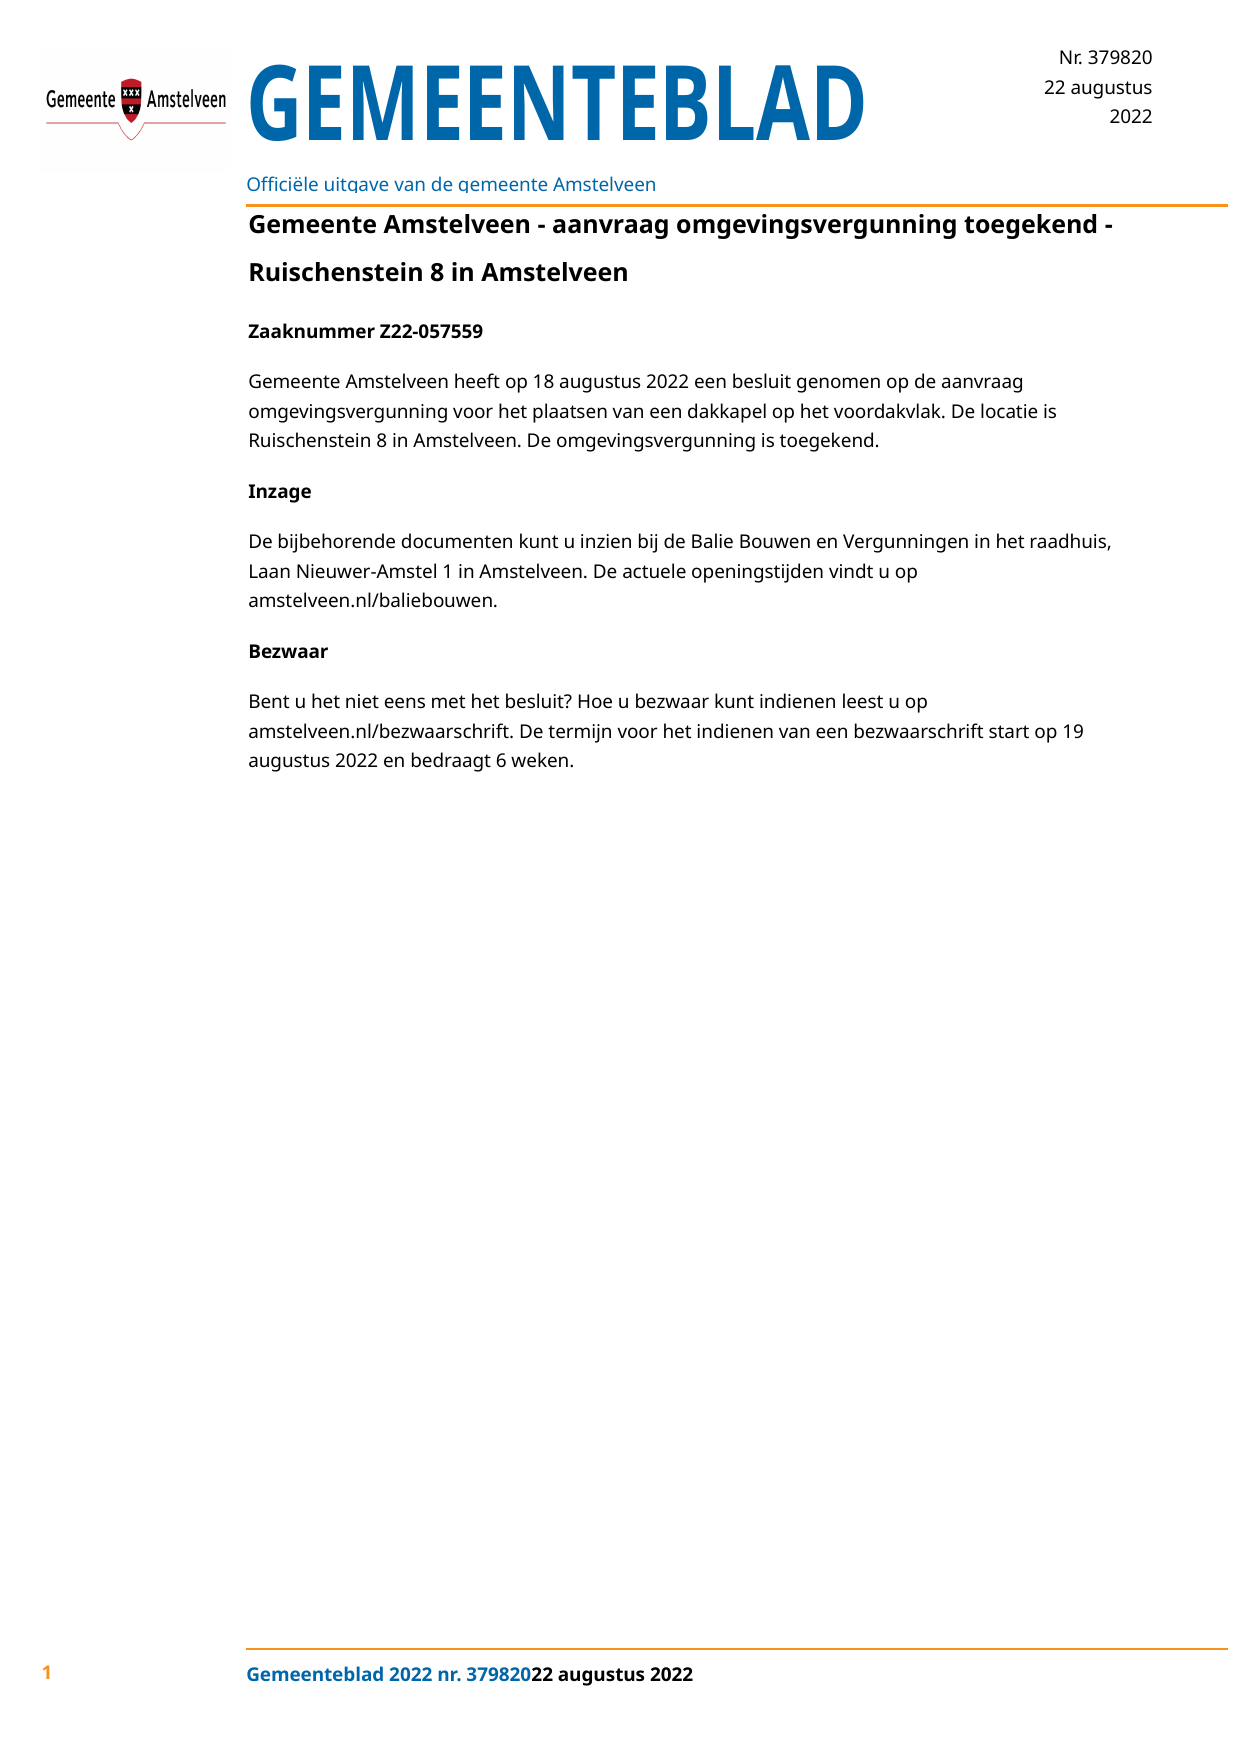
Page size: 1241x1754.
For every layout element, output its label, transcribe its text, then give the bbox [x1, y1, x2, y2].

picture [41, 47, 231, 172]
text Zaaknummer Z22-057559 [248, 318, 1152, 344]
text Gemeente Amstelveen - aanvraag omgevingsvergunning toegekend - Ruischenstein 8 in Amstelveen [248, 207, 1152, 288]
text Bezwaar [248, 638, 1152, 664]
text De bijbehorende documenten kunt u inzien bij de Balie Bouwen en Vergunningen in het raadhuis, Laan Nieuwer-Amstel 1 in Amstelveen. De actuele openingstijden vindt u op amstelveen.nl/baliebouwen. [248, 528, 1152, 613]
text Gemeente Amstelveen heeft op 18 augustus 2022 een besluit genomen op de aanvraag omgevingsvergunning voor het plaatsen van een dakkapel op het voordakvlak. De locatie is Ruischenstein 8 in Amstelveen. De omgevingsvergunning is toegekend. [248, 368, 1152, 453]
text Bent u het niet eens met het besluit? Hoe u bezwaar kunt indienen leest u op amstelveen.nl/bezwaarschrift. De termijn voor het indienen van een bezwaarschrift start op 19 augustus 2022 en bedraagt 6 weken. [248, 688, 1152, 773]
text Inzage [248, 478, 1152, 504]
